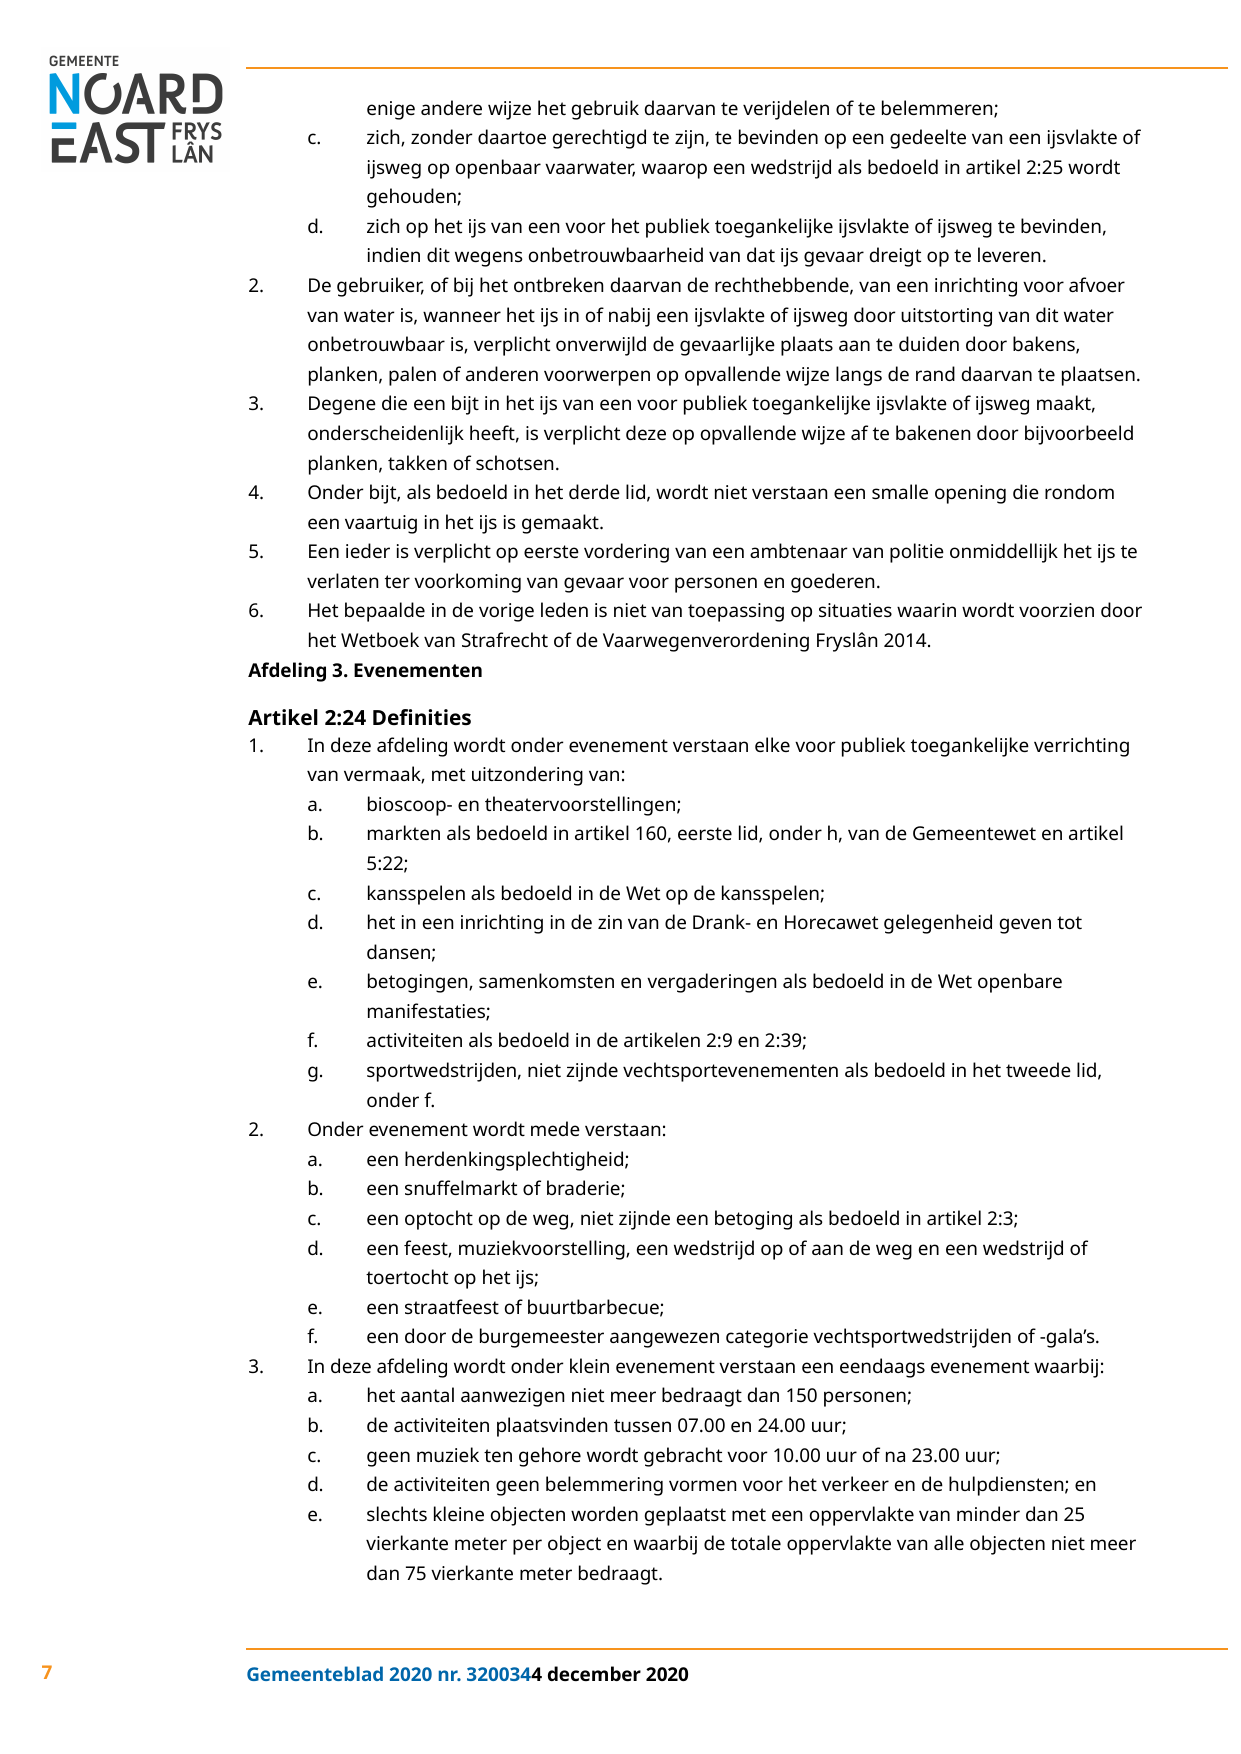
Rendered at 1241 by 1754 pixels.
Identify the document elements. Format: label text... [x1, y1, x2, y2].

list geen muziek ten gehore wordt gebracht voor 10.00 uur of na 23.00 uur; [307, 1442, 1152, 1468]
list kansspelen als bedoeld in de Wet op de kansspelen; [307, 880, 1152, 906]
list een optocht op de weg, niet zijnde een betoging als bedoeld in artikel 2:3; [307, 1205, 1152, 1231]
list Onder bijt, als bedoeld in het derde lid, wordt niet verstaan een smalle opening die rondom een vaartuig in het ijs is gemaakt. [248, 479, 1152, 535]
list het aantal aanwezigen niet meer bedraagt dan 150 personen; [307, 1383, 1152, 1408]
list slechts kleine objecten worden geplaatst met een oppervlakte van minder dan 25 vierkante meter per object en waarbij de totale oppervlakte van alle objecten niet meer dan 75 vierkante meter bedraagt. [307, 1501, 1152, 1586]
list zich, zonder daartoe gerechtigd te zijn, te bevinden op een gedeelte van een ijsvlakte of ijsweg op openbaar vaarwater, waarop een wedstrijd als bedoeld in artikel 2:25 wordt gehouden; [307, 124, 1152, 209]
text Afdeling 3. Evenementen [248, 657, 1152, 683]
list De gebruiker, of bij het ontbreken daarvan de rechthebbende, van een inrichting voor afvoer van water is, wanneer het ijs in of nabij een ijsvlakte of ijsweg door uitstorting van dit water onbetrouwbaar is, verplicht onverwijld de gevaarlijke plaats aan te duiden door bakens, planken, palen of anderen voorwerpen op opvallende wijze langs de rand daarvan te plaatsen. [248, 272, 1152, 387]
list een straatfeest of buurtbarbecue; [307, 1294, 1152, 1320]
list In deze afdeling wordt onder evenement verstaan elke voor publiek toegankelijke verrichting van vermaak, met uitzondering van: [248, 732, 1152, 787]
list de activiteiten geen belemmering vormen voor het verkeer en de hulpdiensten; en [307, 1471, 1152, 1497]
list bioscoop- en theatervoorstellingen; [307, 791, 1152, 817]
list een door de burgemeester aangewezen categorie vechtsportwedstrijden of -gala’s. [307, 1323, 1152, 1349]
list enige andere wijze het gebruik daarvan te verijdelen of te belemmeren; [307, 95, 1152, 121]
list een feest, muziekvoorstelling, een wedstrijd op of aan de weg en een wedstrijd of toertocht op het ijs; [307, 1235, 1152, 1290]
picture [41, 47, 231, 172]
list het in een inrichting in de zin van de Drank- en Horecawet gelegenheid geven tot dansen; [307, 909, 1152, 965]
text Artikel 2:24 Definities [248, 703, 1152, 732]
list markten als bedoeld in artikel 160, eerste lid, onder h, van de Gemeentewet en artikel 5:22; [307, 821, 1152, 876]
list sportwedstrijden, niet zijnde vechtsportevenementen als bedoeld in het tweede lid, onder f. [307, 1057, 1152, 1113]
list betogingen, samenkomsten en vergaderingen als bedoeld in de Wet openbare manifestaties; [307, 968, 1152, 1024]
list de activiteiten plaatsvinden tussen 07.00 en 24.00 uur; [307, 1412, 1152, 1438]
list Een ieder is verplicht op eerste vordering van een ambtenaar van politie onmiddellijk het ijs te verlaten ter voorkoming van gevaar voor personen en goederen. [248, 538, 1152, 594]
list Onder evenement wordt mede verstaan: [248, 1116, 1152, 1142]
list Degene die een bijt in het ijs van een voor publiek toegankelijke ijsvlakte of ijsweg maakt, onderscheidenlijk heeft, is verplicht deze op opvallende wijze af te bakenen door bijvoorbeeld planken, takken of schotsen. [248, 391, 1152, 476]
list een snuffelmarkt of braderie; [307, 1176, 1152, 1201]
list Het bepaalde in de vorige leden is niet van toepassing op situaties waarin wordt voorzien door het Wetboek van Strafrecht of de Vaarwegenverordening Fryslân 2014. [248, 598, 1152, 653]
list In deze afdeling wordt onder klein evenement verstaan een eendaags evenement waarbij: [248, 1353, 1152, 1379]
list activiteiten als bedoeld in de artikelen 2:9 en 2:39; [307, 1028, 1152, 1053]
list een herdenkingsplechtigheid; [307, 1146, 1152, 1172]
list zich op het ijs van een voor het publiek toegankelijke ijsvlakte of ijsweg te bevinden, indien dit wegens onbetrouwbaarheid van dat ijs gevaar dreigt op te leveren. [307, 213, 1152, 268]
